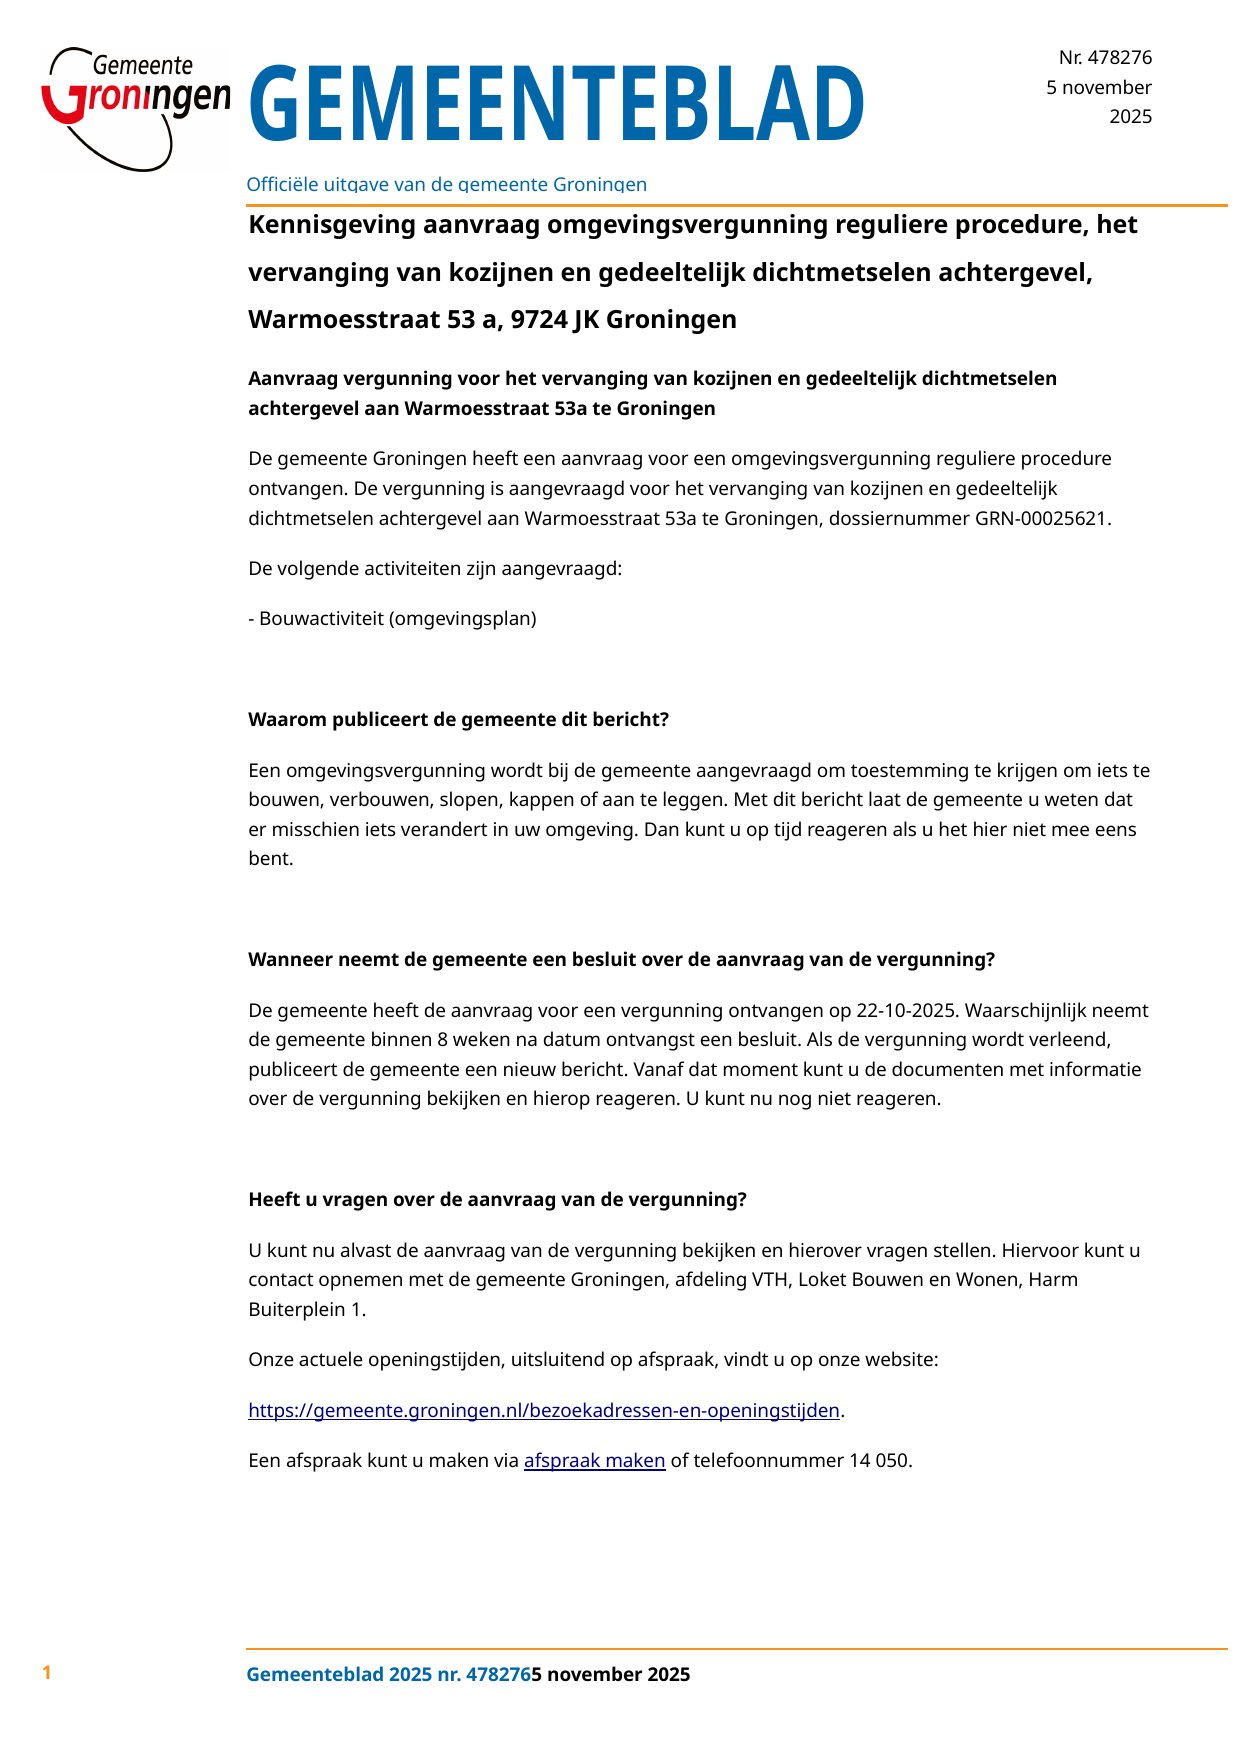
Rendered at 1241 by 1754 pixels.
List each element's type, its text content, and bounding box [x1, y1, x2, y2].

text De gemeente heeft de aanvraag voor een vergunning ontvangen op 22-10-2025. Waarschijnlijk neemt de gemeente binnen 8 weken na datum ontvangst een besluit. Als de vergunning wordt verleend, publiceert de gemeente een nieuw bericht. Vanaf dat moment kunt u de documenten met informatie over de vergunning bekijken en hierop reageren. U kunt nu nog niet reageren. [248, 997, 1152, 1111]
text - Bouwactiviteit (omgevingsplan) [248, 606, 1152, 631]
text Aanvraag vergunning voor het vervanging van kozijnen en gedeeltelijk dichtmetselen achtergevel aan Warmoesstraat 53a te Groningen [248, 366, 1152, 421]
text Onze actuele openingstijden, uitsluitend op afspraak, vindt u op onze website: [248, 1346, 1152, 1372]
text Een afspraak kunt u maken via afspraak maken of telefoonnummer 14 050. [248, 1447, 1152, 1473]
text De volgende activiteiten zijn aangevraagd: [248, 555, 1152, 581]
picture [41, 47, 231, 172]
text U kunt nu alvast de aanvraag van de vergunning bekijken en hierover vragen stellen. Hiervoor kunt u contact opnemen met de gemeente Groningen, afdeling VTH, Loket Bouwen en Wonen, Harm Buiterplein 1. [248, 1237, 1152, 1322]
text De gemeente Groningen heeft een aanvraag voor een omgevingsvergunning reguliere procedure ontvangen. De vergunning is aangevraagd voor het vervanging van kozijnen en gedeeltelijk dichtmetselen achtergevel aan Warmoesstraat 53a te Groningen, dossiernummer GRN-00025621. [248, 446, 1152, 530]
text Een omgevingsvergunning wordt bij de gemeente aangevraagd om toestemming te krijgen om iets te bouwen, verbouwen, slopen, kappen of aan te leggen. Met dit bericht laat de gemeente u weten dat er misschien iets verandert in uw omgeving. Dan kunt u op tijd reageren als u het hier niet mee eens bent. [248, 757, 1152, 871]
text Waarom publiceert de gemeente dit bericht? [248, 706, 1152, 732]
text https://gemeente.groningen.nl/bezoekadressen-en-openingstijden. [248, 1397, 1152, 1422]
text Wanneer neemt de gemeente een besluit over de aanvraag van de vergunning? [248, 946, 1152, 972]
text Kennisgeving aanvraag omgevingsvergunning reguliere procedure, het vervanging van kozijnen en gedeeltelijk dichtmetselen achtergevel, Warmoesstraat 53 a, 9724 JK Groningen [248, 207, 1152, 336]
text Heeft u vragen over de aanvraag van de vergunning? [248, 1186, 1152, 1212]
